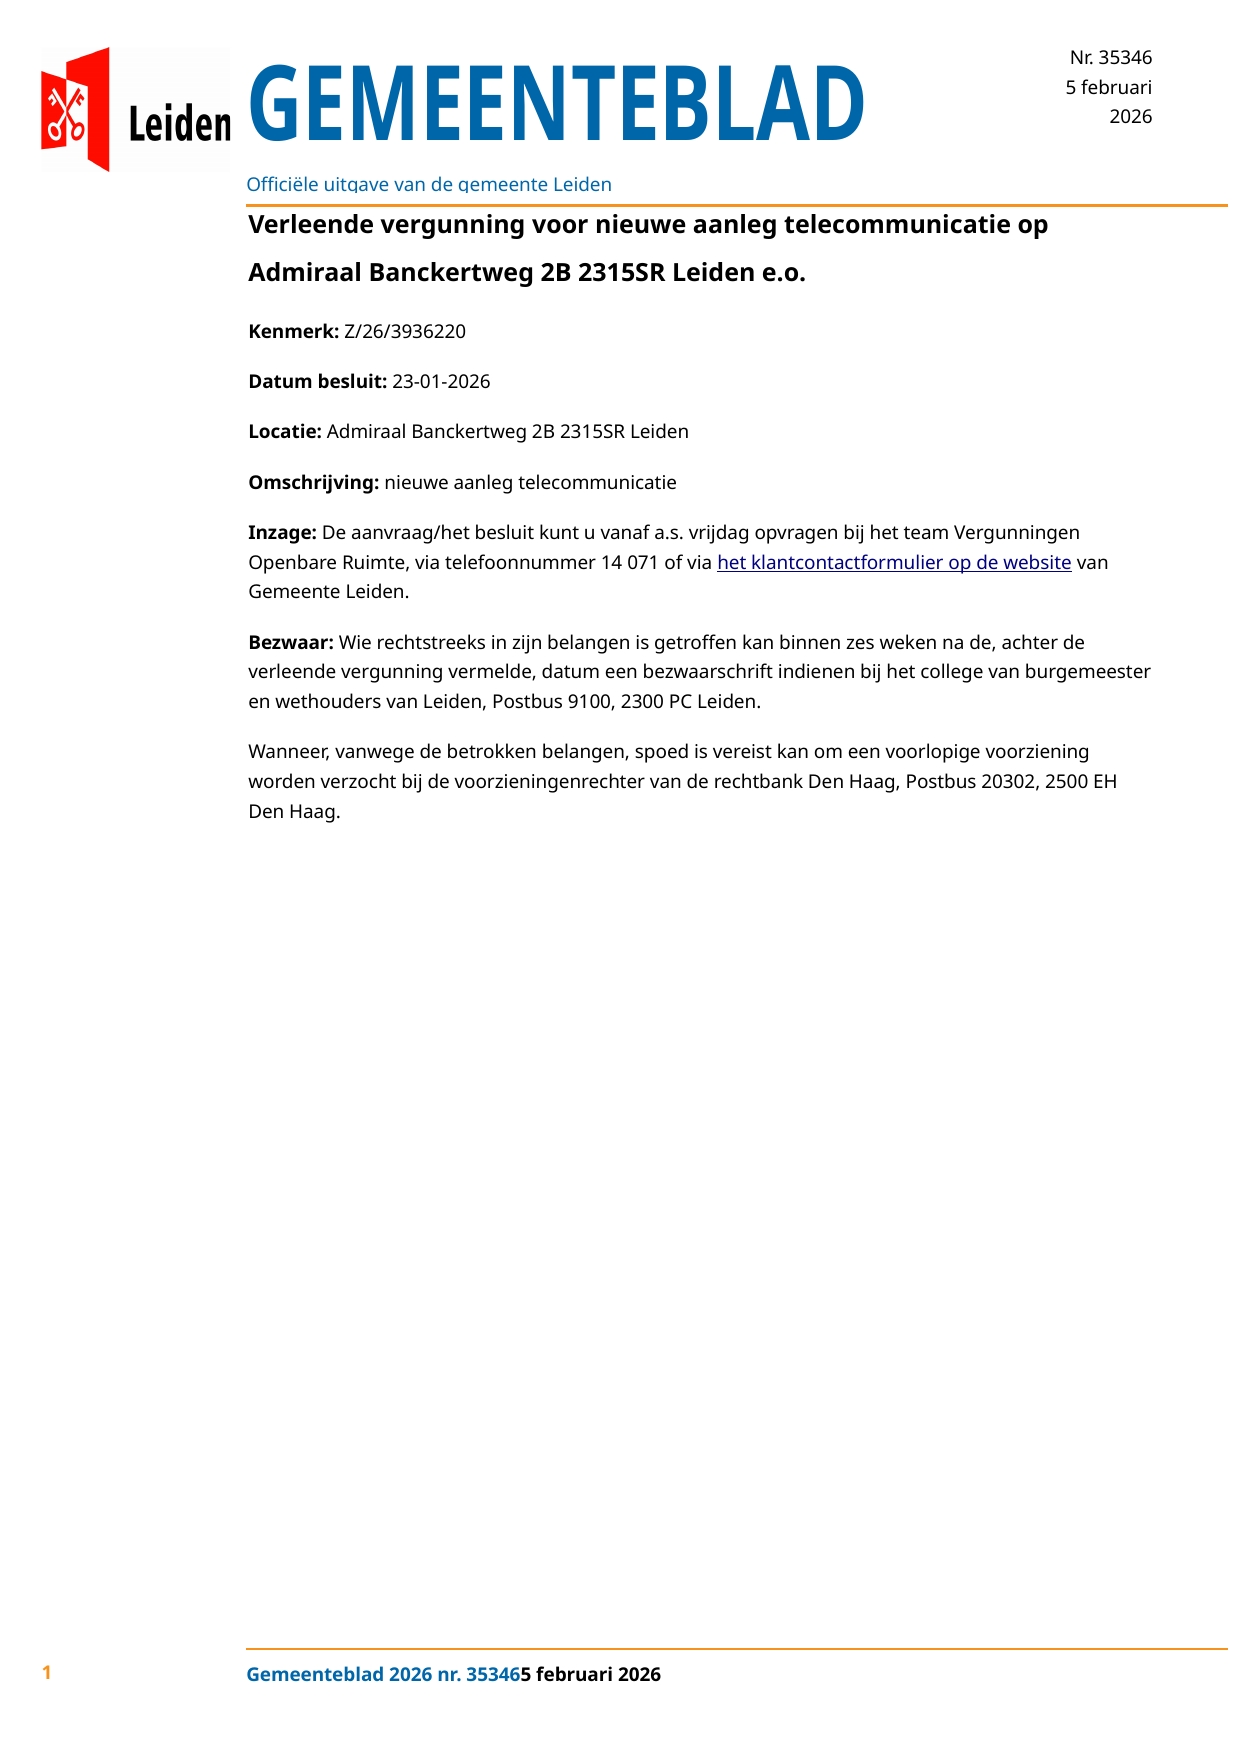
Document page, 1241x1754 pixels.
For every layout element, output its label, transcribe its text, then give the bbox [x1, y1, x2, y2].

text Datum besluit: 23-01-2026 [248, 368, 1152, 394]
picture [41, 47, 231, 172]
text Locatie: Admiraal Banckertweg 2B 2315SR Leiden [248, 419, 1152, 444]
text Kenmerk: Z/26/3936220 [248, 318, 1152, 344]
text Wanneer, vanwege de betrokken belangen, spoed is vereist kan om een voorlopige voorziening worden verzocht bij de voorzieningenrechter van de rechtbank Den Haag, Postbus 20302, 2500 EH Den Haag. [248, 739, 1152, 824]
text Inzage: De aanvraag/het besluit kunt u vanaf a.s. vrijdag opvragen bij het team Vergunningen Openbare Ruimte, via telefoonnummer 14 071 of via het klantcontactformulier op de website van Gemeente Leiden. [248, 519, 1152, 604]
text Bezwaar: Wie rechtstreeks in zijn belangen is getroffen kan binnen zes weken na de, achter de verleende vergunning vermelde, datum een bezwaarschrift indienen bij het college van burgemeester en wethouders van Leiden, Postbus 9100, 2300 PC Leiden. [248, 629, 1152, 714]
text Verleende vergunning voor nieuwe aanleg telecommunicatie op Admiraal Banckertweg 2B 2315SR Leiden e.o. [248, 207, 1152, 288]
text Omschrijving: nieuwe aanleg telecommunicatie [248, 469, 1152, 495]
